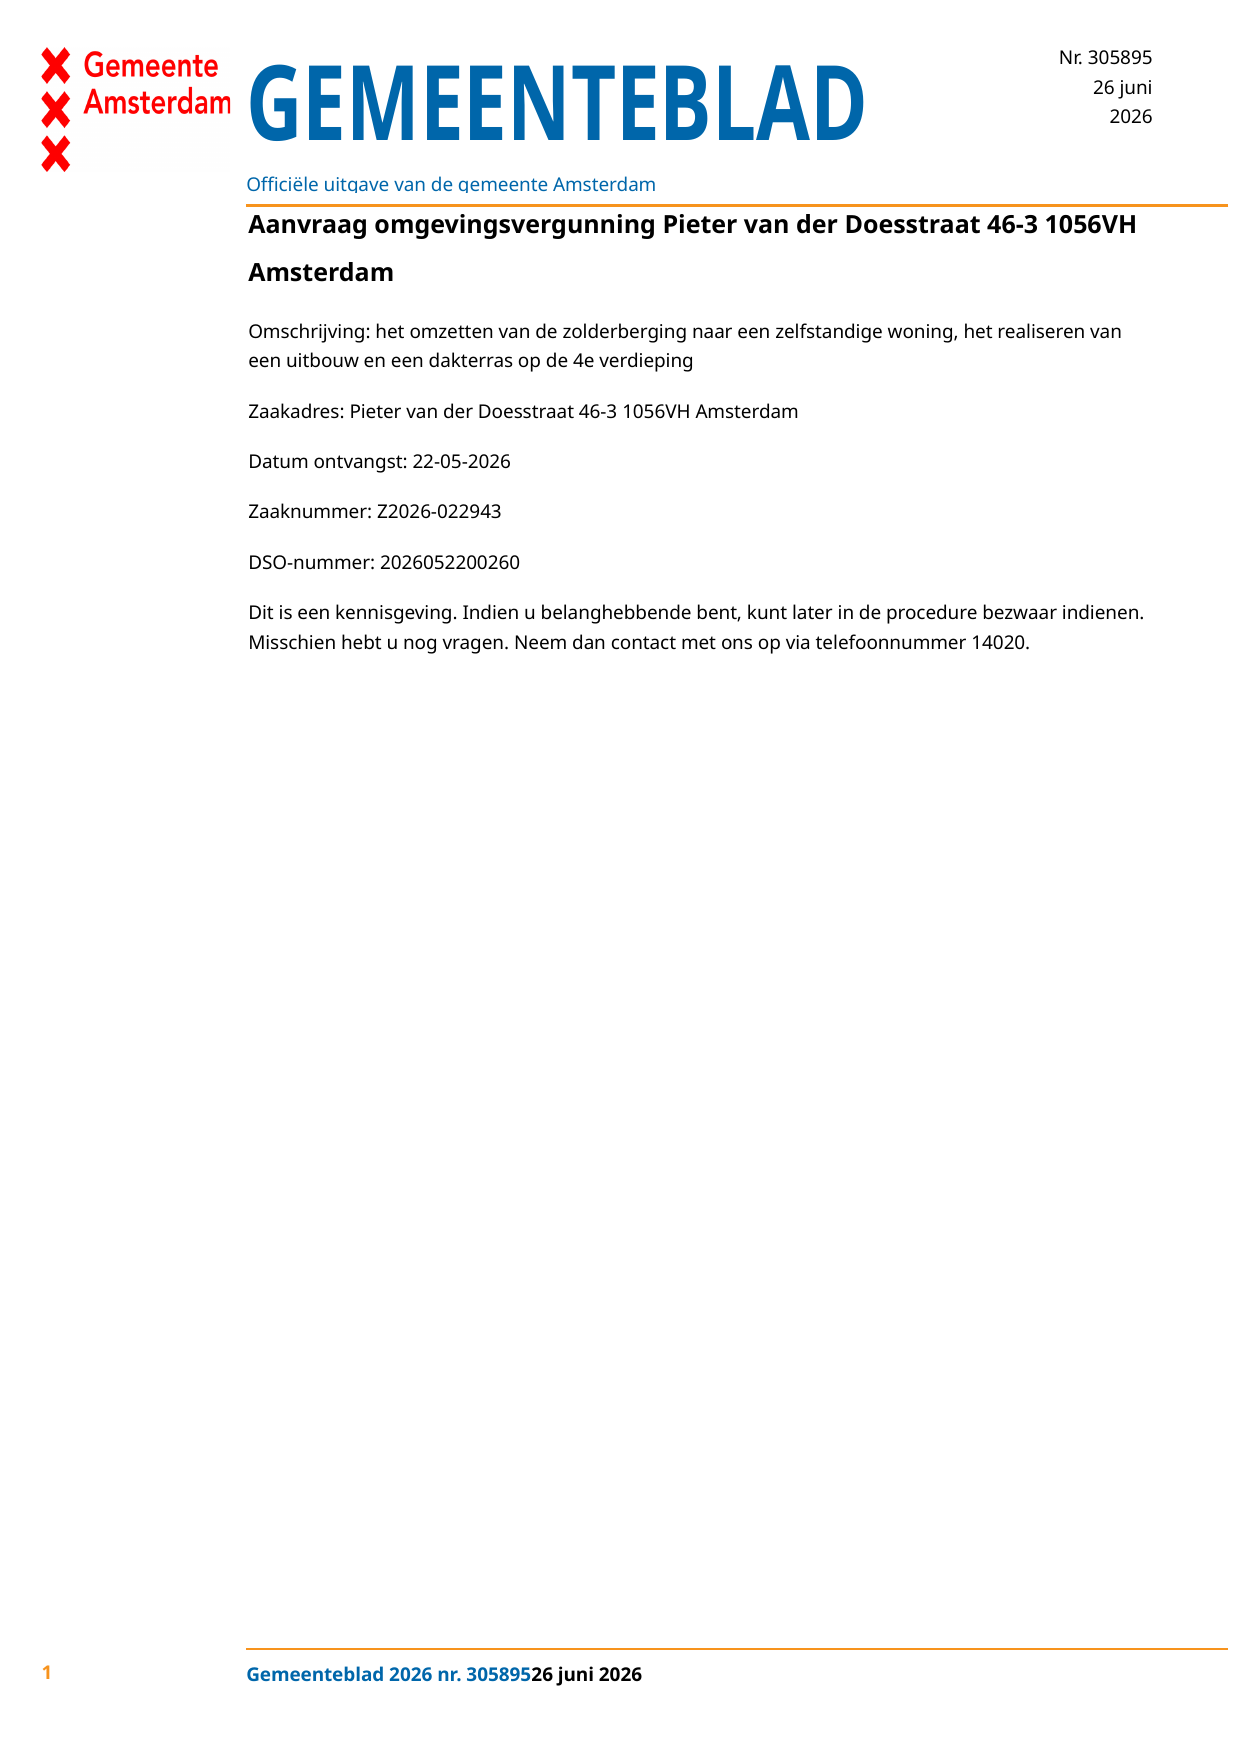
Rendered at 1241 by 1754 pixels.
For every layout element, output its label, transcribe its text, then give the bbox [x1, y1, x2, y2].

picture [41, 47, 231, 172]
text Dit is een kennisgeving. Indien u belanghebbende bent, kunt later in de procedure bezwaar indienen. Misschien hebt u nog vragen. Neem dan contact met ons op via telefoonnummer 14020. [248, 599, 1152, 655]
text Aanvraag omgevingsvergunning Pieter van der Doesstraat 46-3 1056VH Amsterdam [248, 207, 1152, 288]
text Zaakadres: Pieter van der Doesstraat 46-3 1056VH Amsterdam [248, 398, 1152, 424]
text Omschrijving: het omzetten van de zolderberging naar een zelfstandige woning, het realiseren van een uitbouw en een dakterras op de 4e verdieping [248, 318, 1152, 373]
text Zaaknummer: Z2026-022943 [248, 499, 1152, 524]
text Datum ontvangst: 22-05-2026 [248, 448, 1152, 474]
text DSO-nummer: 2026052200260 [248, 549, 1152, 575]
